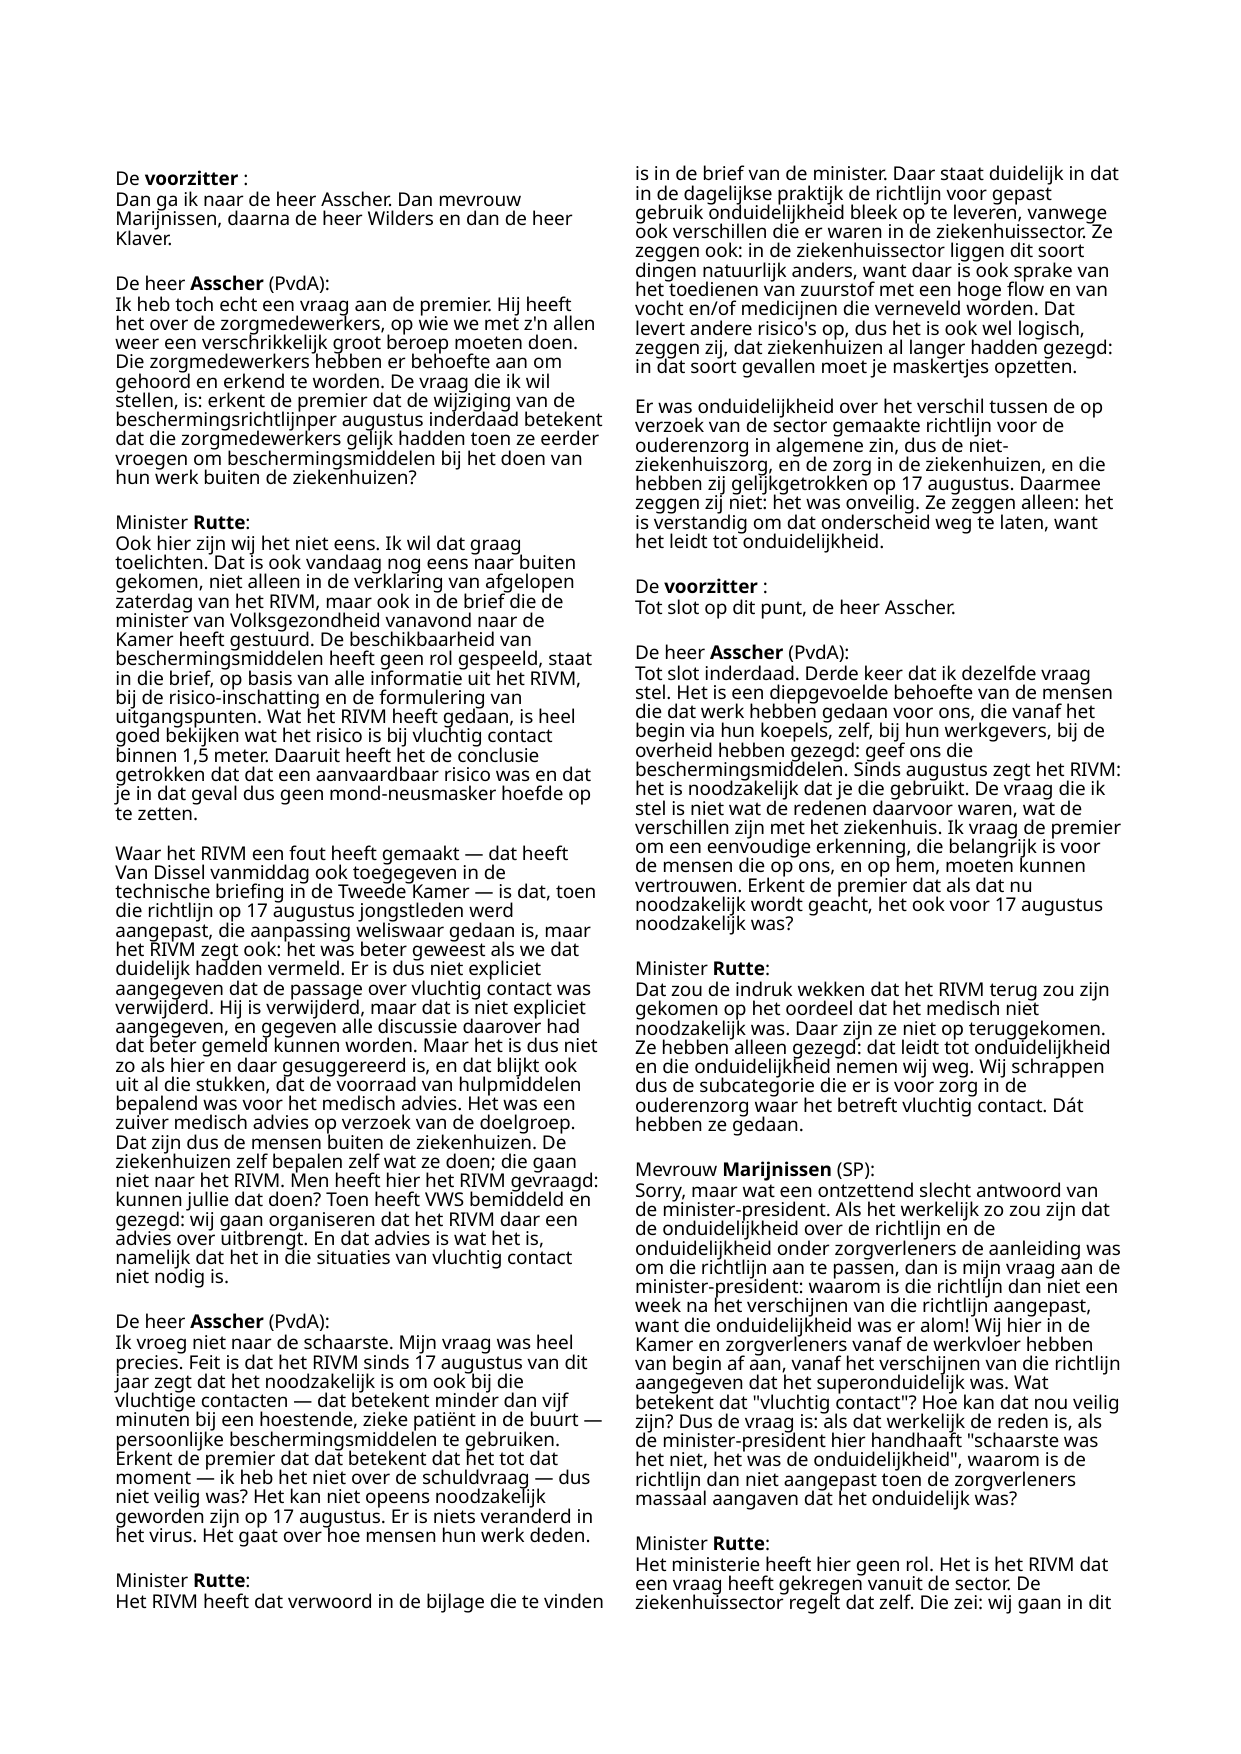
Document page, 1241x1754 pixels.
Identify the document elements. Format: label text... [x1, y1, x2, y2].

text Tot slot inderdaad. Derde keer dat ik dezelfde vraag stel. Het is een diepgevoelde behoefte van de mensen die dat werk hebben gedaan voor ons, die vanaf het begin via hun koepels, zelf, bij hun werkgevers, bij de overheid hebben gezegd: geef ons die beschermingsmiddelen. Sinds augustus zegt het RIVM: het is noodzakelijk dat je die gebruikt. De vraag die ik stel is niet wat de redenen daarvoor waren, wat de verschillen zijn met het ziekenhuis. Ik vraag de premier om een eenvoudige erkenning, die belangrijk is voor de mensen die op ons, en op hem, moeten kunnen vertrouwen. Erkent de premier dat als dat nu noodzakelijk wordt geacht, het ook voor 17 augustus noodzakelijk was? [635, 664, 1125, 934]
text Minister Rutte: [115, 1567, 605, 1593]
text Tot slot op dit punt, de heer Asscher. [635, 599, 1125, 618]
text De voorzitter : [635, 573, 1125, 599]
text is in de brief van de minister. Daar staat duidelijk in dat in de dagelijkse praktijk de richtlijn voor gepast gebruik onduidelijkheid bleek op te leveren, vanwege ook verschillen die er waren in de ziekenhuissector. Ze zeggen ook: in de ziekenhuissector liggen dit soort dingen natuurlijk anders, want daar is ook sprake van het toedienen van zuurstof met een hoge flow en van vocht en/of medicijnen die verneveld worden. Dat levert andere risico's op, dus het is ook wel logisch, zeggen zij, dat ziekenhuizen al langer hadden gezegd: in dat soort gevallen moet je maskertjes opzetten. [635, 165, 1125, 377]
text De heer Asscher (PvdA): [115, 270, 605, 296]
text De voorzitter : [115, 165, 605, 191]
text Dat zou de indruk wekken dat het RIVM terug zou zijn gekomen op het oordeel dat het medisch niet noodzakelijk was. Daar zijn ze niet op teruggekomen. Ze hebben alleen gezegd: dat leidt tot onduidelijkheid en die onduidelijkheid nemen wij weg. Wij schrappen dus de subcategorie die er is voor zorg in de ouderenzorg waar het betreft vluchtig contact. Dát hebben ze gedaan. [635, 981, 1125, 1135]
text Waar het RIVM een fout heeft gemaakt — dat heeft Van Dissel vanmiddag ook toegegeven in de technische briefing in de Tweede Kamer — is dat, toen die richtlijn op 17 augustus jongstleden werd aangepast, die aanpassing weliswaar gedaan is, maar het RIVM zegt ook: het was beter geweest als we dat duidelijk hadden vermeld. Er is dus niet expliciet aangegeven dat de passage over vluchtig contact was verwijderd. Hij is verwijderd, maar dat is niet expliciet aangegeven, en gegeven alle discussie daarover had dat beter gemeld kunnen worden. Maar het is dus niet zo als hier en daar gesuggereerd is, en dat blijkt ook uit al die stukken, dat de voorraad van hulpmiddelen bepalend was voor het medisch advies. Het was een zuiver medisch advies op verzoek van de doelgroep. Dat zijn dus de mensen buiten de ziekenhuizen. De ziekenhuizen zelf bepalen zelf wat ze doen; die gaan niet naar het RIVM. Men heeft hier het RIVM gevraagd: kunnen jullie dat doen? Toen heeft VWS bemiddeld en gezegd: wij gaan organiseren dat het RIVM daar een advies over uitbrengt. En dat advies is wat het is, namelijk dat het in die situaties van vluchtig contact niet nodig is. [115, 844, 605, 1288]
text Sorry, maar wat een ontzettend slecht antwoord van de minister-president. Als het werkelijk zo zou zijn dat de onduidelijkheid over de richtlijn en de onduidelijkheid onder zorgverleners de aanleiding was om die richtlijn aan te passen, dan is mijn vraag aan de minister-president: waarom is die richtlijn dan niet een week na het verschijnen van die richtlijn aangepast, want die onduidelijkheid was er alom! Wij hier in de Kamer en zorgverleners vanaf de werkvloer hebben van begin af aan, vanaf het verschijnen van die richtlijn aangegeven dat het superonduidelijk was. Wat betekent dat "vluchtig contact"? Hoe kan dat nou veilig zijn? Dus de vraag is: als dat werkelijk de reden is, als de minister-president hier handhaaft "schaarste was het niet, het was de onduidelijkheid", waarom is de richtlijn dan niet aangepast toen de zorgverleners massaal aangaven dat het onduidelijk was? [635, 1182, 1125, 1509]
text Mevrouw Marijnissen (SP): [635, 1156, 1125, 1182]
text Ik vroeg niet naar de schaarste. Mijn vraag was heel precies. Feit is dat het RIVM sinds 17 augustus van dit jaar zegt dat het noodzakelijk is om ook bij die vluchtige contacten — dat betekent minder dan vijf minuten bij een hoestende, zieke patiënt in de buurt — persoonlijke beschermingsmiddelen te gebruiken. Erkent de premier dat dat betekent dat het tot dat moment — ik heb het niet over de schuldvraag — dus niet veilig was? Het kan niet opeens noodzakelijk geworden zijn op 17 augustus. Er is niets veranderd in het virus. Het gaat over hoe mensen hun werk deden. [115, 1334, 605, 1546]
text Er was onduidelijkheid over het verschil tussen de op verzoek van de sector gemaakte richtlijn voor de ouderenzorg in algemene zin, dus de niet-ziekenhuiszorg, en de zorg in de ziekenhuizen, en die hebben zij gelijkgetrokken op 17 augustus. Daarmee zeggen zij niet: het was onveilig. Ze zeggen alleen: het is verstandig om dat onderscheid weg te laten, want het leidt tot onduidelijkheid. [635, 398, 1125, 552]
text Minister Rutte: [635, 955, 1125, 981]
text Dan ga ik naar de heer Asscher. Dan mevrouw Marijnissen, daarna de heer Wilders en dan de heer Klaver. [115, 191, 605, 249]
text Minister Rutte: [115, 509, 605, 535]
text Ook hier zijn wij het niet eens. Ik wil dat graag toelichten. Dat is ook vandaag nog eens naar buiten gekomen, niet alleen in de verklaring van afgelopen zaterdag van het RIVM, maar ook in de brief die de minister van Volksgezondheid vanavond naar de Kamer heeft gestuurd. De beschikbaarheid van beschermingsmiddelen heeft geen rol gespeeld, staat in die brief, op basis van alle informatie uit het RIVM, bij de risico-inschatting en de formulering van uitgangspunten. Wat het RIVM heeft gedaan, is heel goed bekijken wat het risico is bij vluchtig contact binnen 1,5 meter. Daaruit heeft het de conclusie getrokken dat dat een aanvaardbaar risico was en dat je in dat geval dus geen mond-neusmasker hoefde op te zetten. [115, 535, 605, 824]
text Het ministerie heeft hier geen rol. Het is het RIVM dat een vraag heeft gekregen vanuit de sector. De ziekenhuissector regelt dat zelf. Die zei: wij gaan in dit [635, 1556, 1125, 1614]
text Ik heb toch echt een vraag aan de premier. Hij heeft het over de zorgmedewerkers, op wie we met z'n allen weer een verschrikkelijk groot beroep moeten doen. Die zorgmedewerkers hebben er behoefte aan om gehoord en erkend te worden. De vraag die ik wil stellen, is: erkent de premier dat de wijziging van de beschermingsrichtlijnper augustus inderdaad betekent dat die zorgmedewerkers gelijk hadden toen ze eerder vroegen om beschermingsmiddelen bij het doen van hun werk buiten de ziekenhuizen? [115, 296, 605, 488]
text Het RIVM heeft dat verwoord in de bijlage die te vinden [115, 1593, 605, 1612]
text Minister Rutte: [635, 1530, 1125, 1556]
text De heer Asscher (PvdA): [635, 639, 1125, 664]
text De heer Asscher (PvdA): [115, 1309, 605, 1334]
